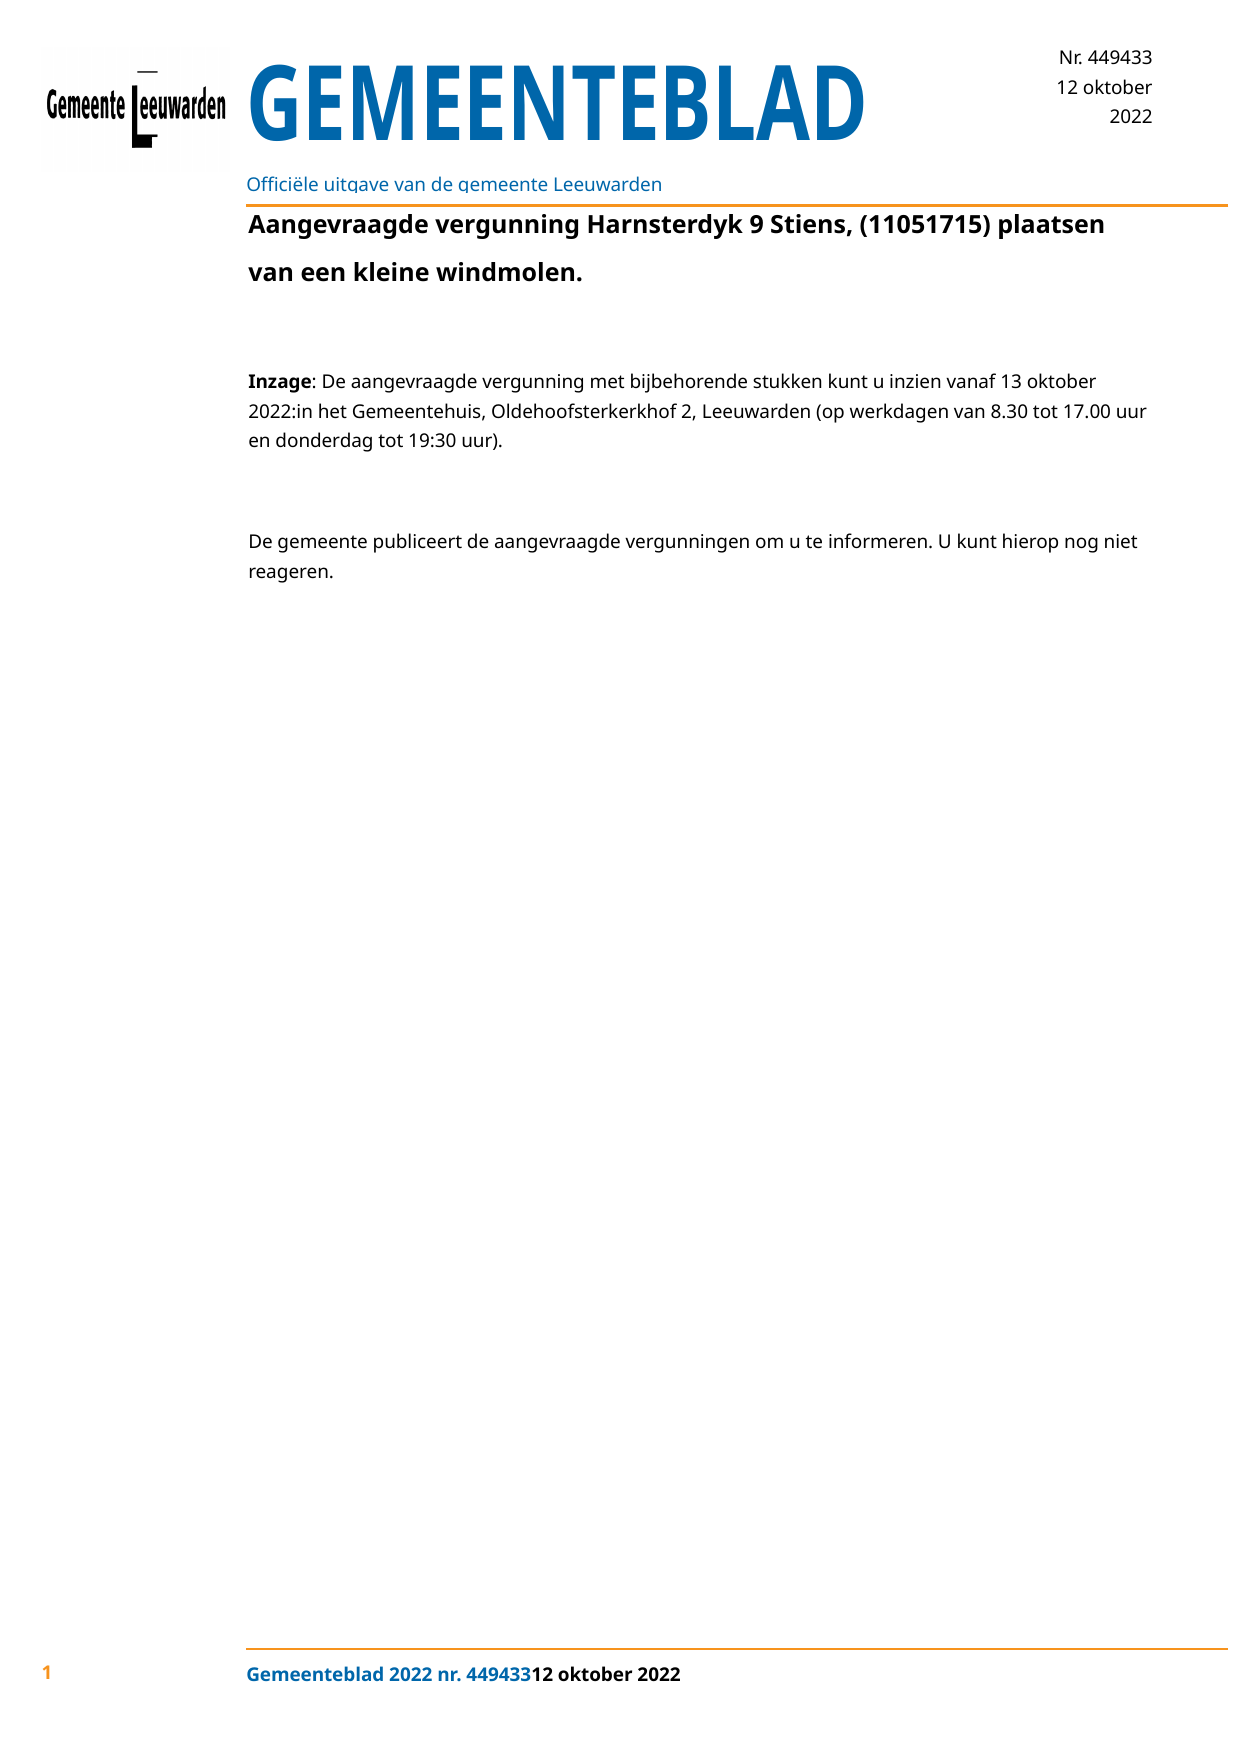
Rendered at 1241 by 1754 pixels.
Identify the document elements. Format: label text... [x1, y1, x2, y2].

text Aangevraagde vergunning Harnsterdyk 9 Stiens, (11051715) plaatsen van een kleine windmolen. [248, 207, 1152, 288]
text Inzage: De aangevraagde vergunning met bijbehorende stukken kunt u inzien vanaf 13 oktober 2022:in het Gemeentehuis, Oldehoofsterkerkhof 2, Leeuwarden (op werkdagen van 8.30 tot 17.00 uur en donderdag tot 19:30 uur). [248, 368, 1152, 453]
picture [41, 47, 231, 172]
text De gemeente publiceert de aangevraagde vergunningen om u te informeren. U kunt hierop nog niet reageren. [248, 528, 1152, 584]
